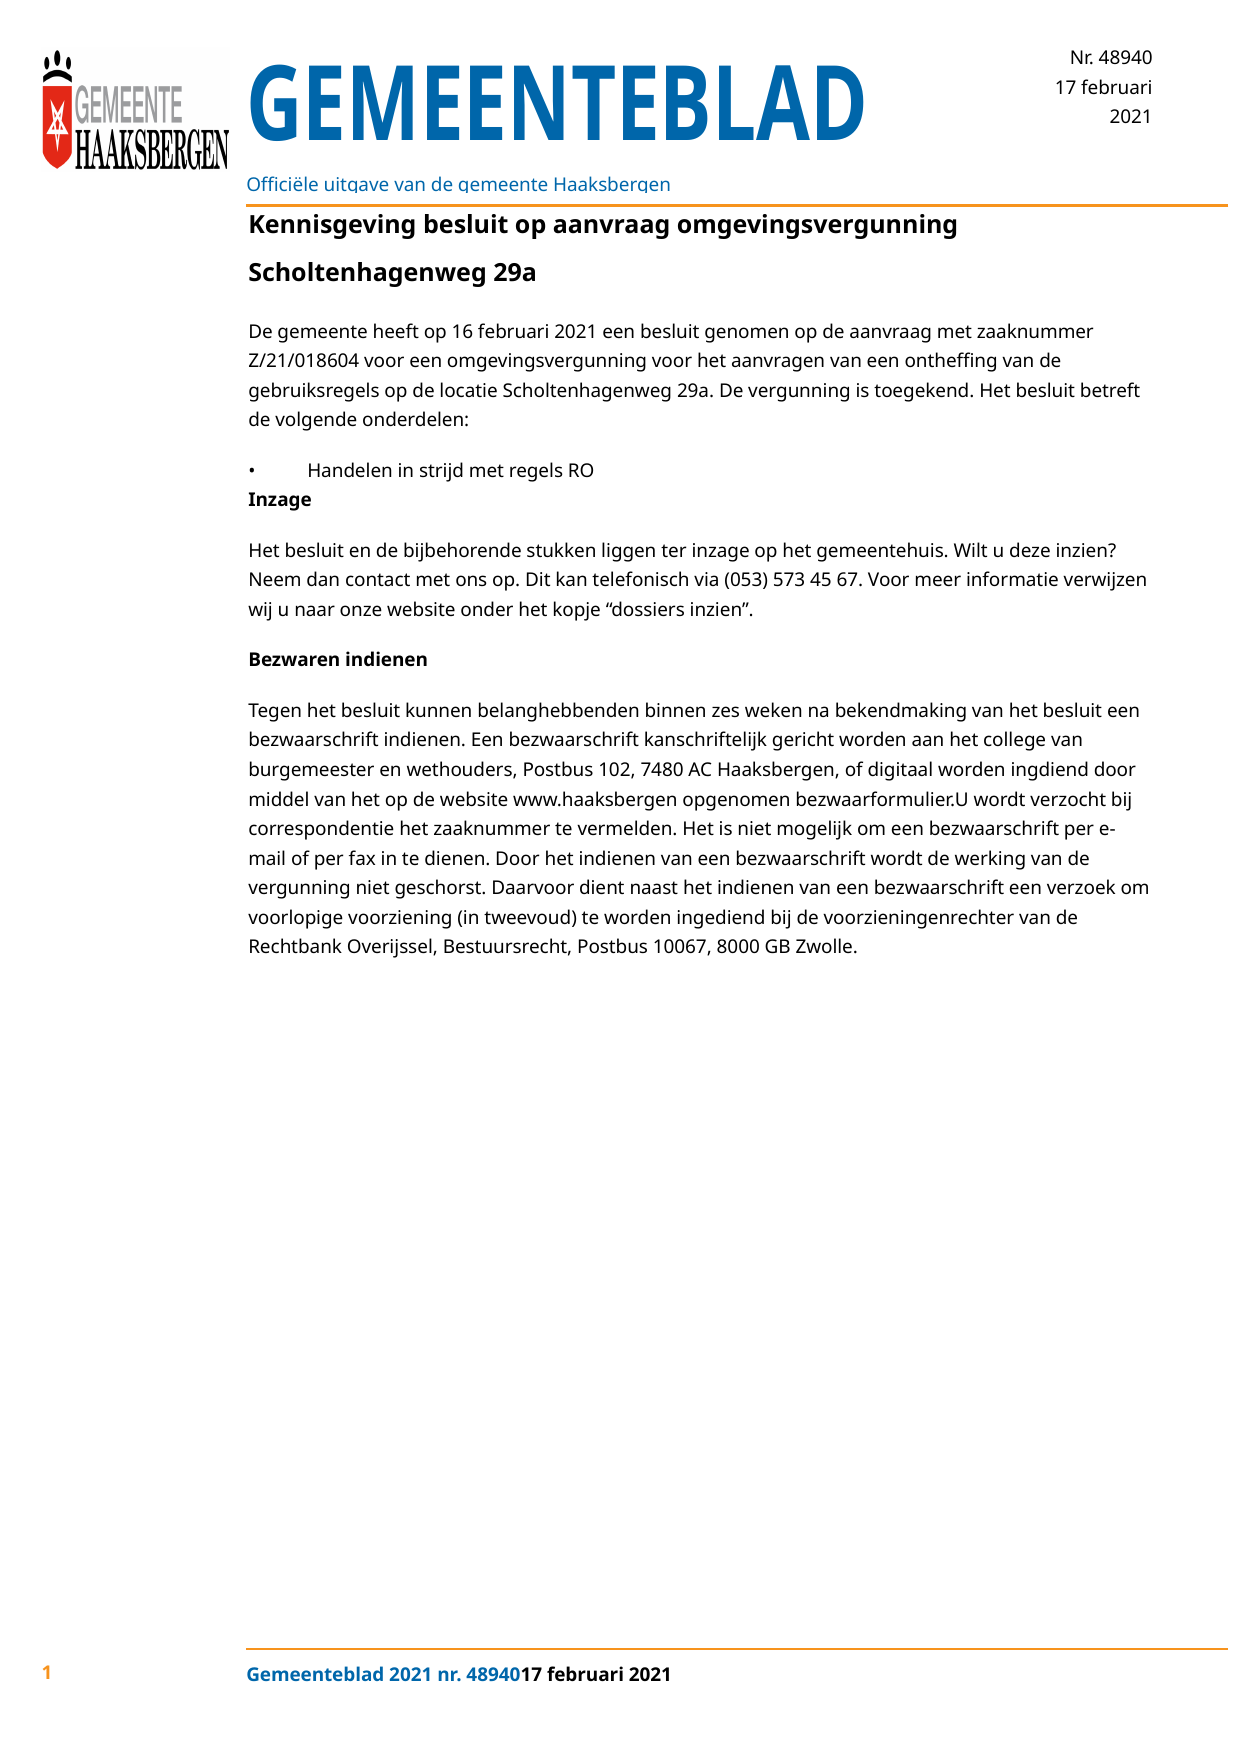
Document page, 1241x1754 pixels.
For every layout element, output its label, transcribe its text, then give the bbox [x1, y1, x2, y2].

text De gemeente heeft op 16 februari 2021 een besluit genomen op de aanvraag met zaaknummer Z/21/018604 voor een omgevingsvergunning voor het aanvragen van een ontheffing van de gebruiksregels op de locatie Scholtenhagenweg 29a. De vergunning is toegekend. Het besluit betreft de volgende onderdelen: [248, 318, 1152, 432]
text Tegen het besluit kunnen belanghebbenden binnen zes weken na bekendmaking van het besluit een bezwaarschrift indienen. Een bezwaarschrift kanschriftelijk gericht worden aan het college van burgemeester en wethouders, Postbus 102, 7480 AC Haaksbergen, of digitaal worden ingdiend door middel van het op de website www.haaksbergen opgenomen bezwaarformulier.U wordt verzocht bij correspondentie het zaaknummer te vermelden. Het is niet mogelijk om een bezwaarschrift per e-mail of per fax in te dienen. Door het indienen van een bezwaarschrift wordt de werking van de vergunning niet geschorst. Daarvoor dient naast het indienen van een bezwaarschrift een verzoek om voorlopige voorziening (in tweevoud) te worden ingediend bij de voorzieningenrechter van de Rechtbank Overijssel, Bestuursrecht, Postbus 10067, 8000 GB Zwolle. [248, 697, 1152, 959]
text Het besluit en de bijbehorende stukken liggen ter inzage op het gemeentehuis. Wilt u deze inzien? Neem dan contact met ons op. Dit kan telefonisch via (053) 573 45 67. Voor meer informatie verwijzen wij u naar onze website onder het kopje “dossiers inzien”. [248, 537, 1152, 622]
text Inzage [248, 487, 1152, 512]
text Kennisgeving besluit op aanvraag omgevingsvergunning Scholtenhagenweg 29a [248, 207, 1152, 288]
picture [41, 47, 231, 172]
text Bezwaren indienen [248, 647, 1152, 672]
list Handelen in strijd met regels RO [248, 457, 1152, 483]
